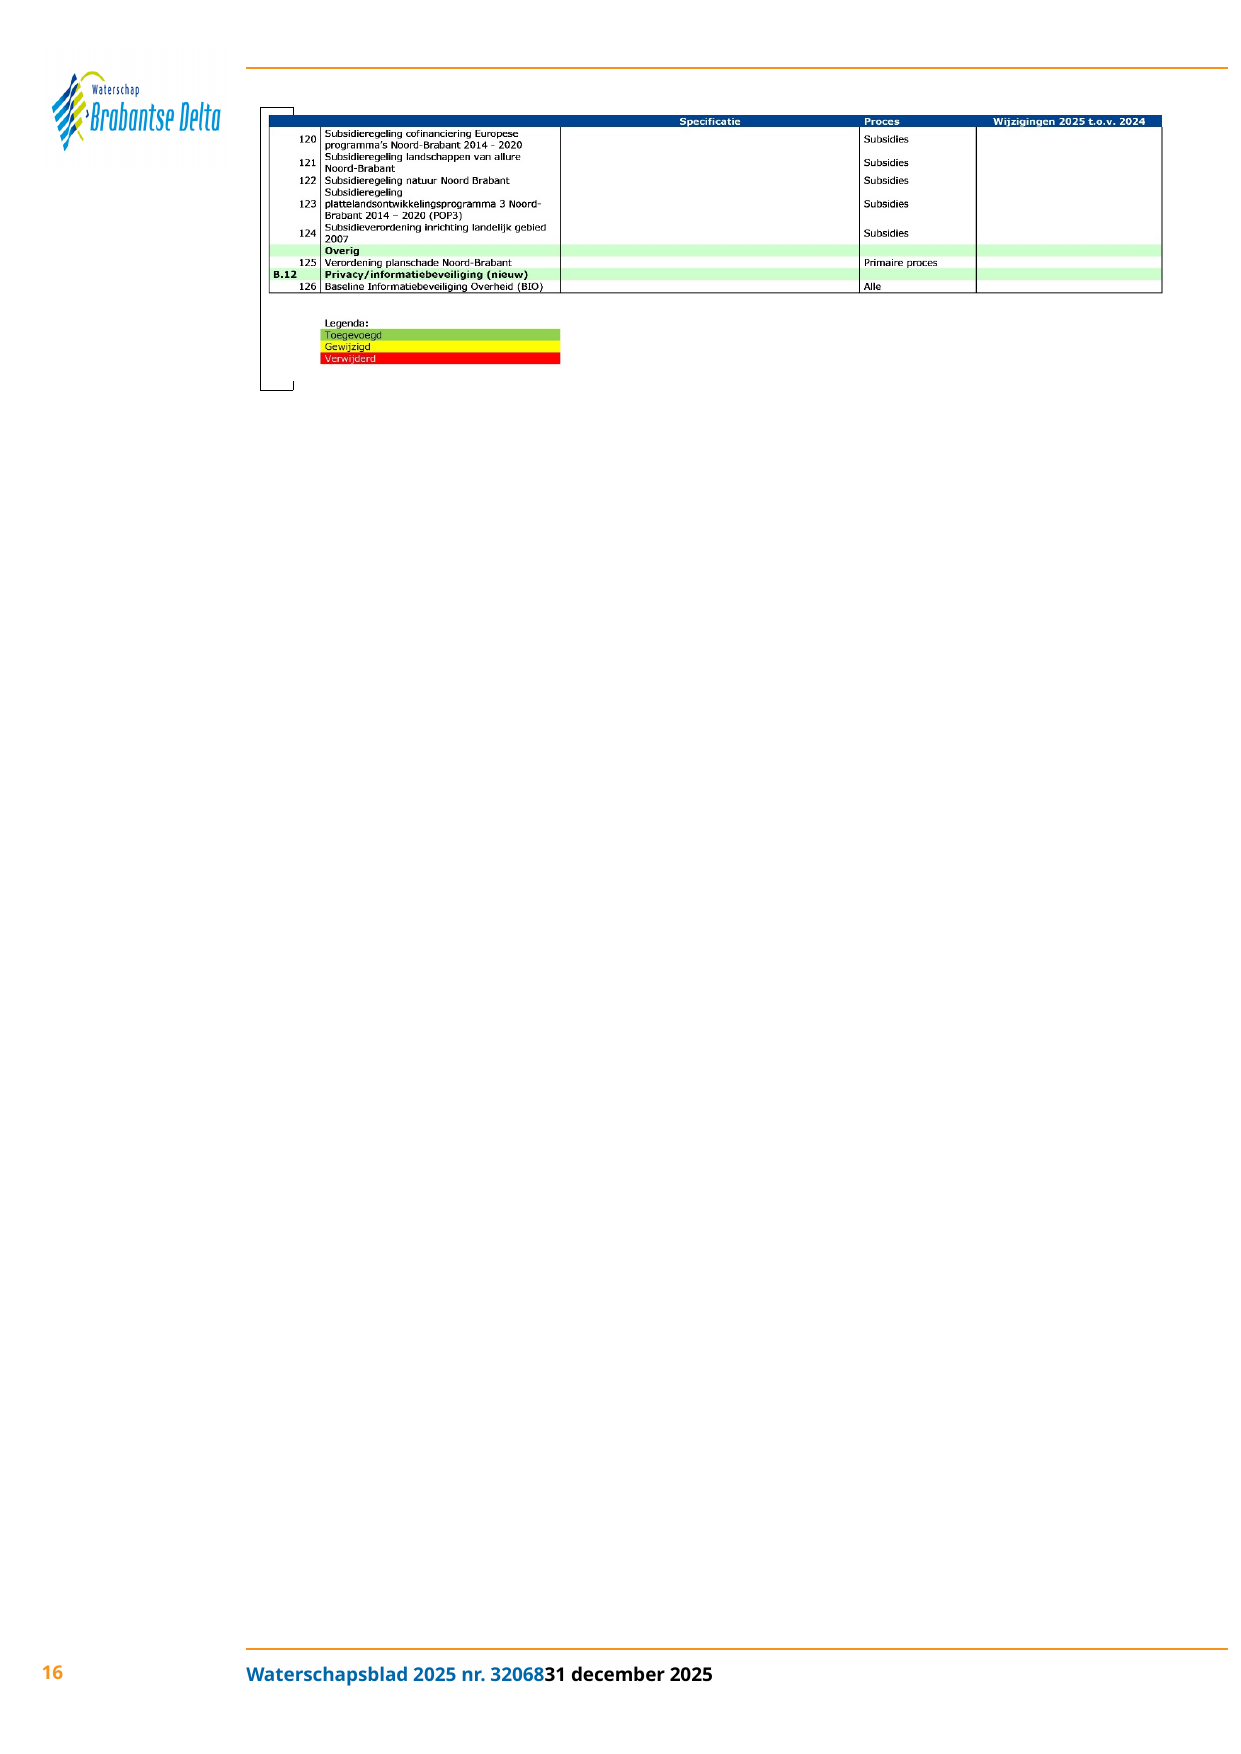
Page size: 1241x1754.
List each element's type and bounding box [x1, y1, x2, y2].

picture [268, 115, 1173, 381]
picture [41, 47, 231, 172]
